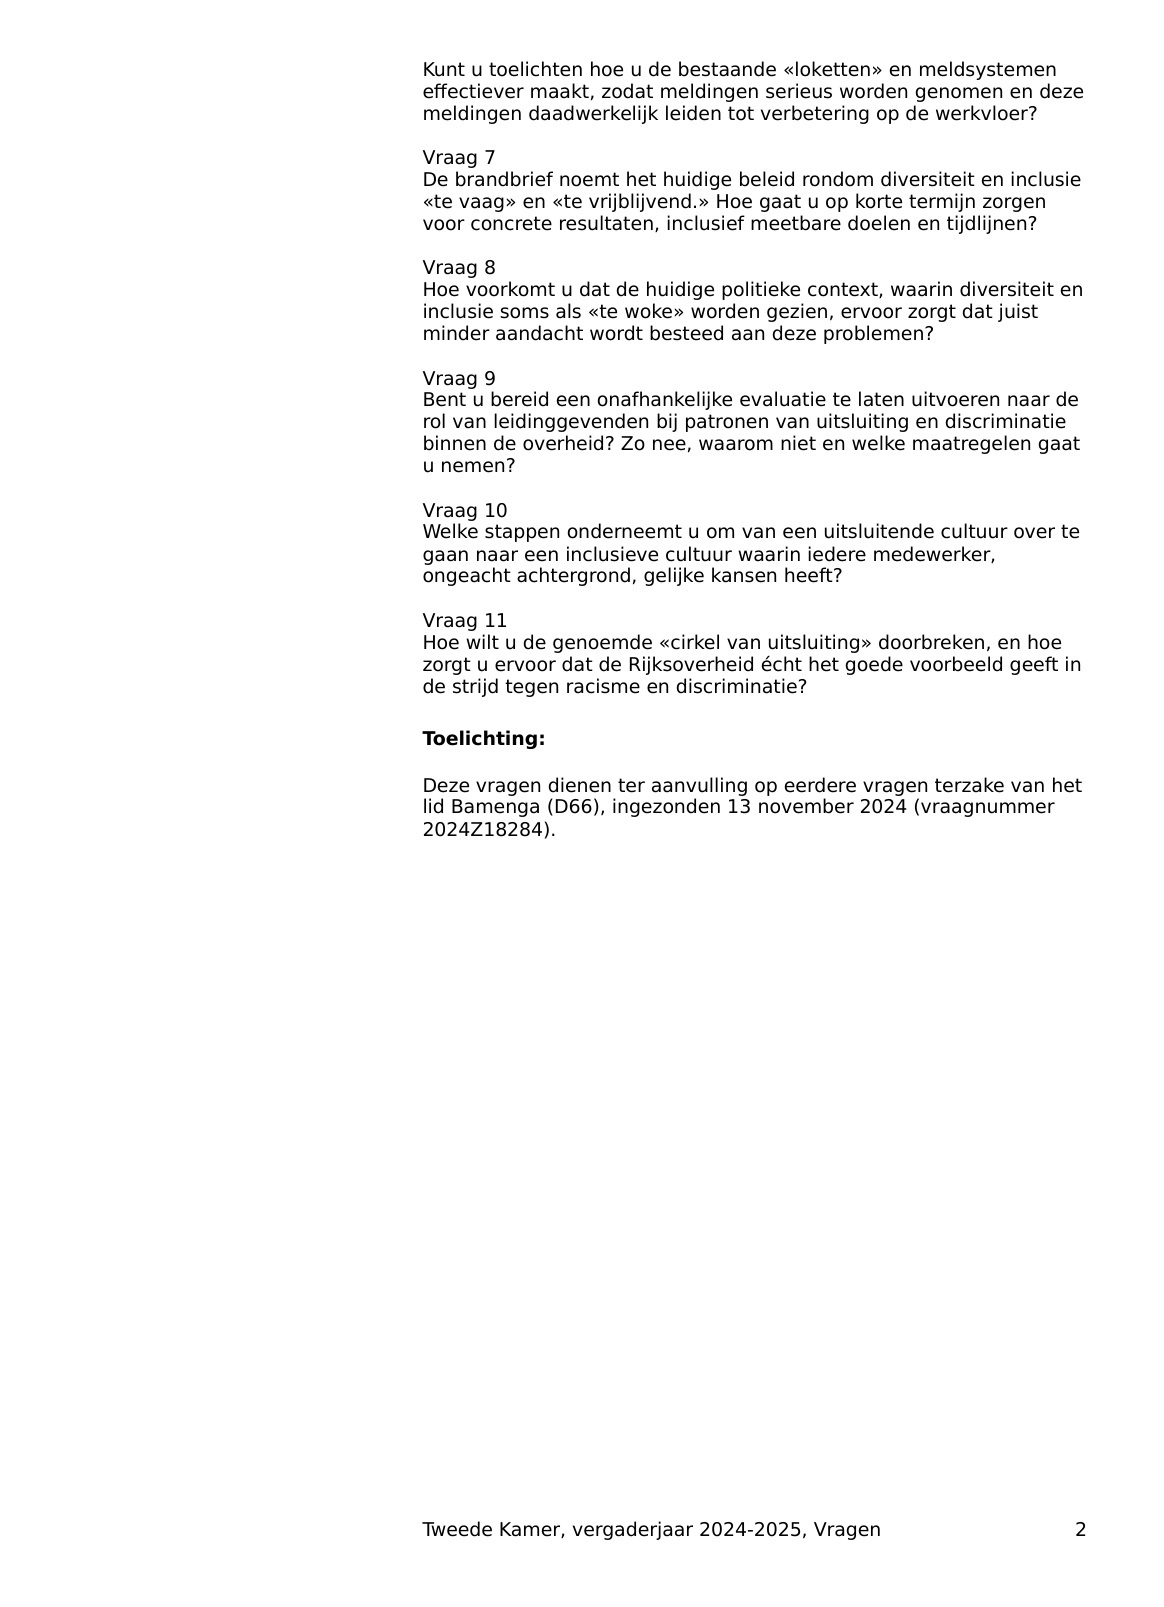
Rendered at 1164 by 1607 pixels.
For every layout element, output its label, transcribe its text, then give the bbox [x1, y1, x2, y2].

text Vraag 7 [422, 147, 1087, 169]
text Vraag 10 [422, 499, 1087, 521]
text Kunt u toelichten hoe u de bestaande «loketten» en meldsystemen effectiever maakt, zodat meldingen serieus worden genomen en deze meldingen daadwerkelijk leiden tot verbetering op de werkvloer? [422, 59, 1087, 125]
text Welke stappen onderneemt u om van een uitsluitende cultuur over te gaan naar een inclusieve cultuur waarin iedere medewerker, ongeacht achtergrond, gelijke kansen heeft? [422, 521, 1087, 587]
subtitle Toelichting: [422, 727, 1087, 749]
text Bent u bereid een onafhankelijke evaluatie te laten uitvoeren naar de rol van leidinggevenden bij patronen van uitsluiting en discriminatie binnen de overheid? Zo nee, waarom niet en welke maatregelen gaat u nemen? [422, 389, 1087, 477]
text Hoe wilt u de genoemde «cirkel van uitsluiting» doorbreken, en hoe zorgt u ervoor dat de Rijksoverheid écht het goede voorbeeld geeft in de strijd tegen racisme en discriminatie? [422, 632, 1087, 697]
text Vraag 11 [422, 609, 1087, 632]
text Hoe voorkomt u dat de huidige politieke context, waarin diversiteit en inclusie soms als «te woke» worden gezien, ervoor zorgt dat juist minder aandacht wordt besteed aan deze problemen? [422, 279, 1087, 345]
text Vraag 9 [422, 367, 1087, 389]
text De brandbrief noemt het huidige beleid rondom diversiteit en inclusie «te vaag» en «te vrijblijvend.» Hoe gaat u op korte termijn zorgen voor concrete resultaten, inclusief meetbare doelen en tijdlijnen? [422, 169, 1087, 235]
text Vraag 8 [422, 257, 1087, 279]
text Deze vragen dienen ter aanvulling op eerdere vragen terzake van het lid Bamenga (D66), ingezonden 13 november 2024 (vraagnummer 2024Z18284). [422, 774, 1087, 840]
